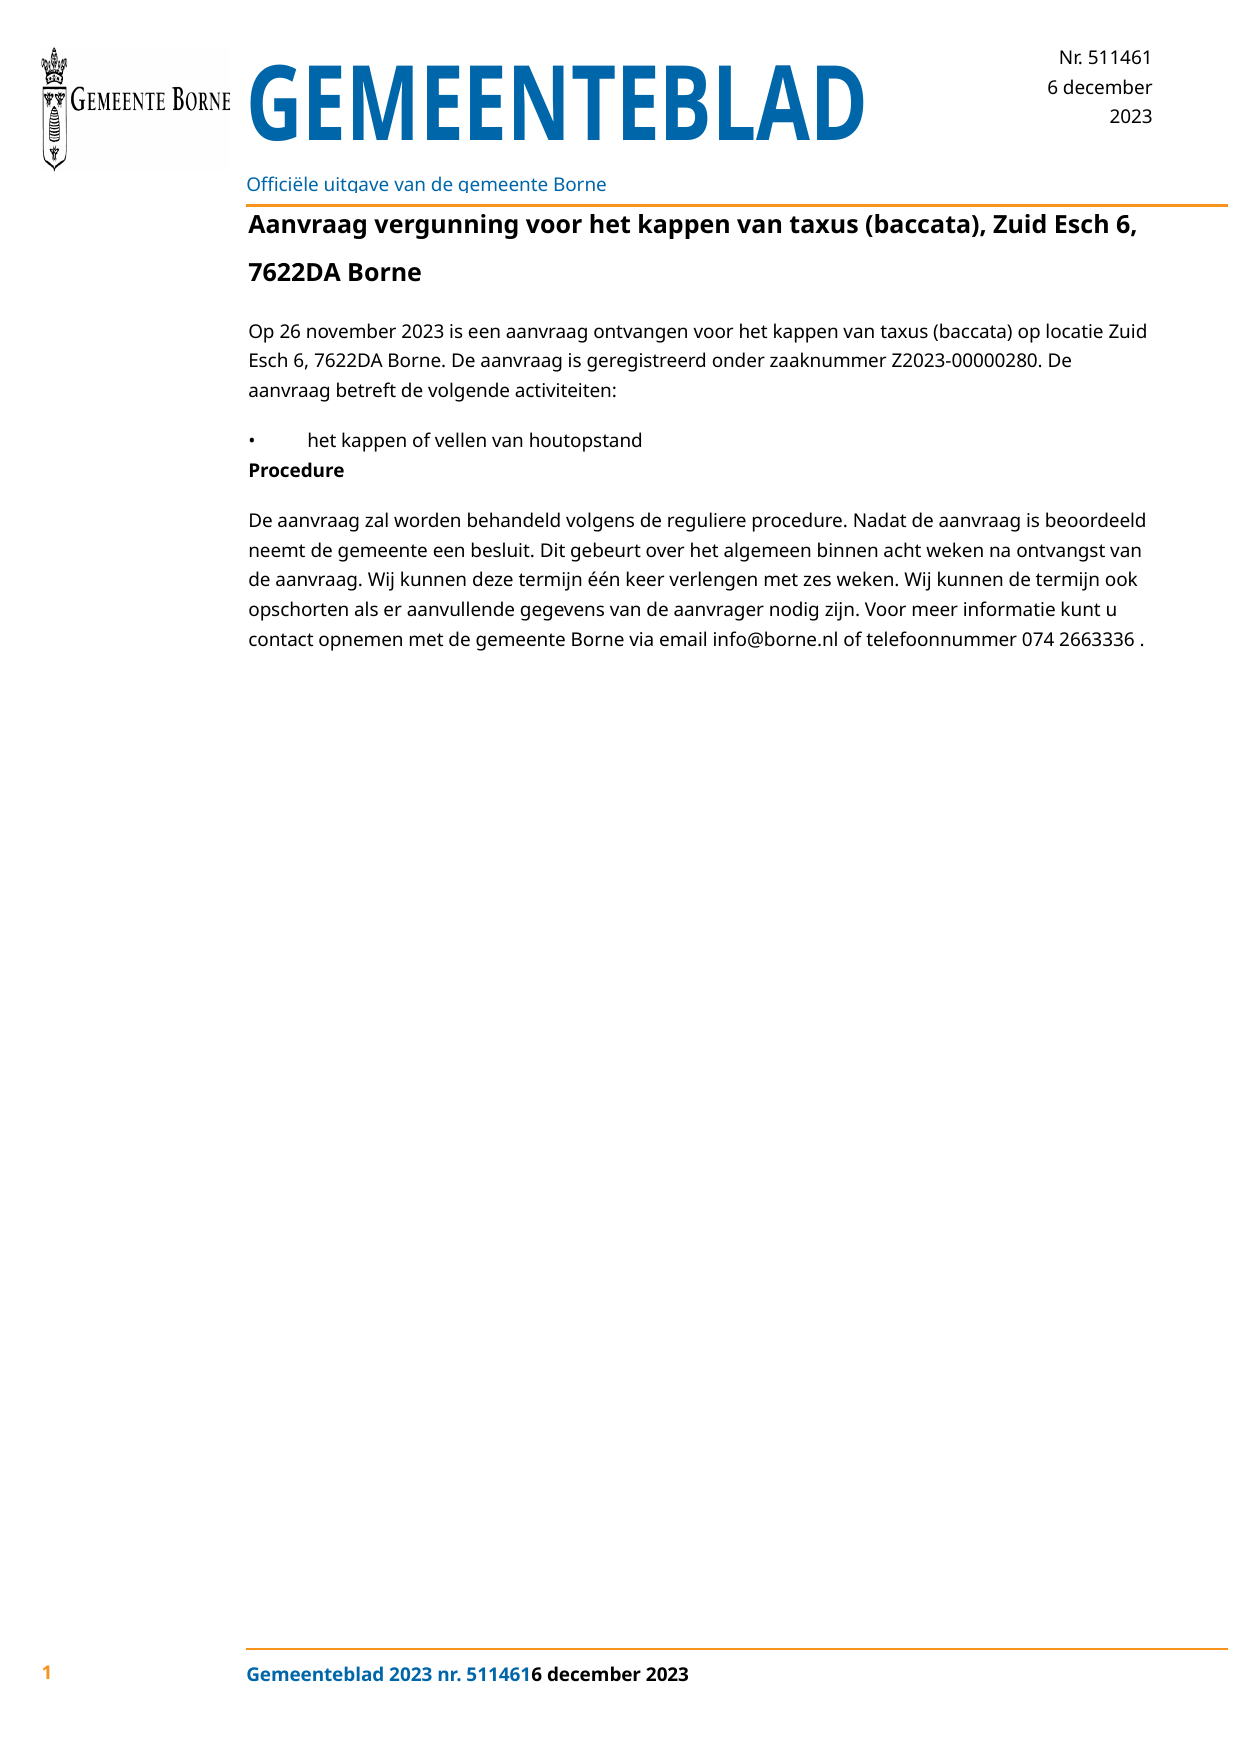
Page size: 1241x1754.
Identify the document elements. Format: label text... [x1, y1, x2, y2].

picture [41, 47, 231, 172]
text De aanvraag zal worden behandeld volgens de reguliere procedure. Nadat de aanvraag is beoordeeld neemt de gemeente een besluit. Dit gebeurt over het algemeen binnen acht weken na ontvangst van de aanvraag. Wij kunnen deze termijn één keer verlengen met zes weken. Wij kunnen de termijn ook opschorten als er aanvullende gegevens van de aanvrager nodig zijn. Voor meer informatie kunt u contact opnemen met de gemeente Borne via email info@borne.nl of telefoonnummer 074 2663336 . [248, 507, 1152, 652]
text Procedure [248, 457, 1152, 483]
text Op 26 november 2023 is een aanvraag ontvangen voor het kappen van taxus (baccata) op locatie Zuid Esch 6, 7622DA Borne. De aanvraag is geregistreerd onder zaaknummer Z2023-00000280. De aanvraag betreft de volgende activiteiten: [248, 318, 1152, 403]
text Aanvraag vergunning voor het kappen van taxus (baccata), Zuid Esch 6, 7622DA Borne [248, 207, 1152, 288]
list het kappen of vellen van houtopstand [248, 427, 1152, 453]
